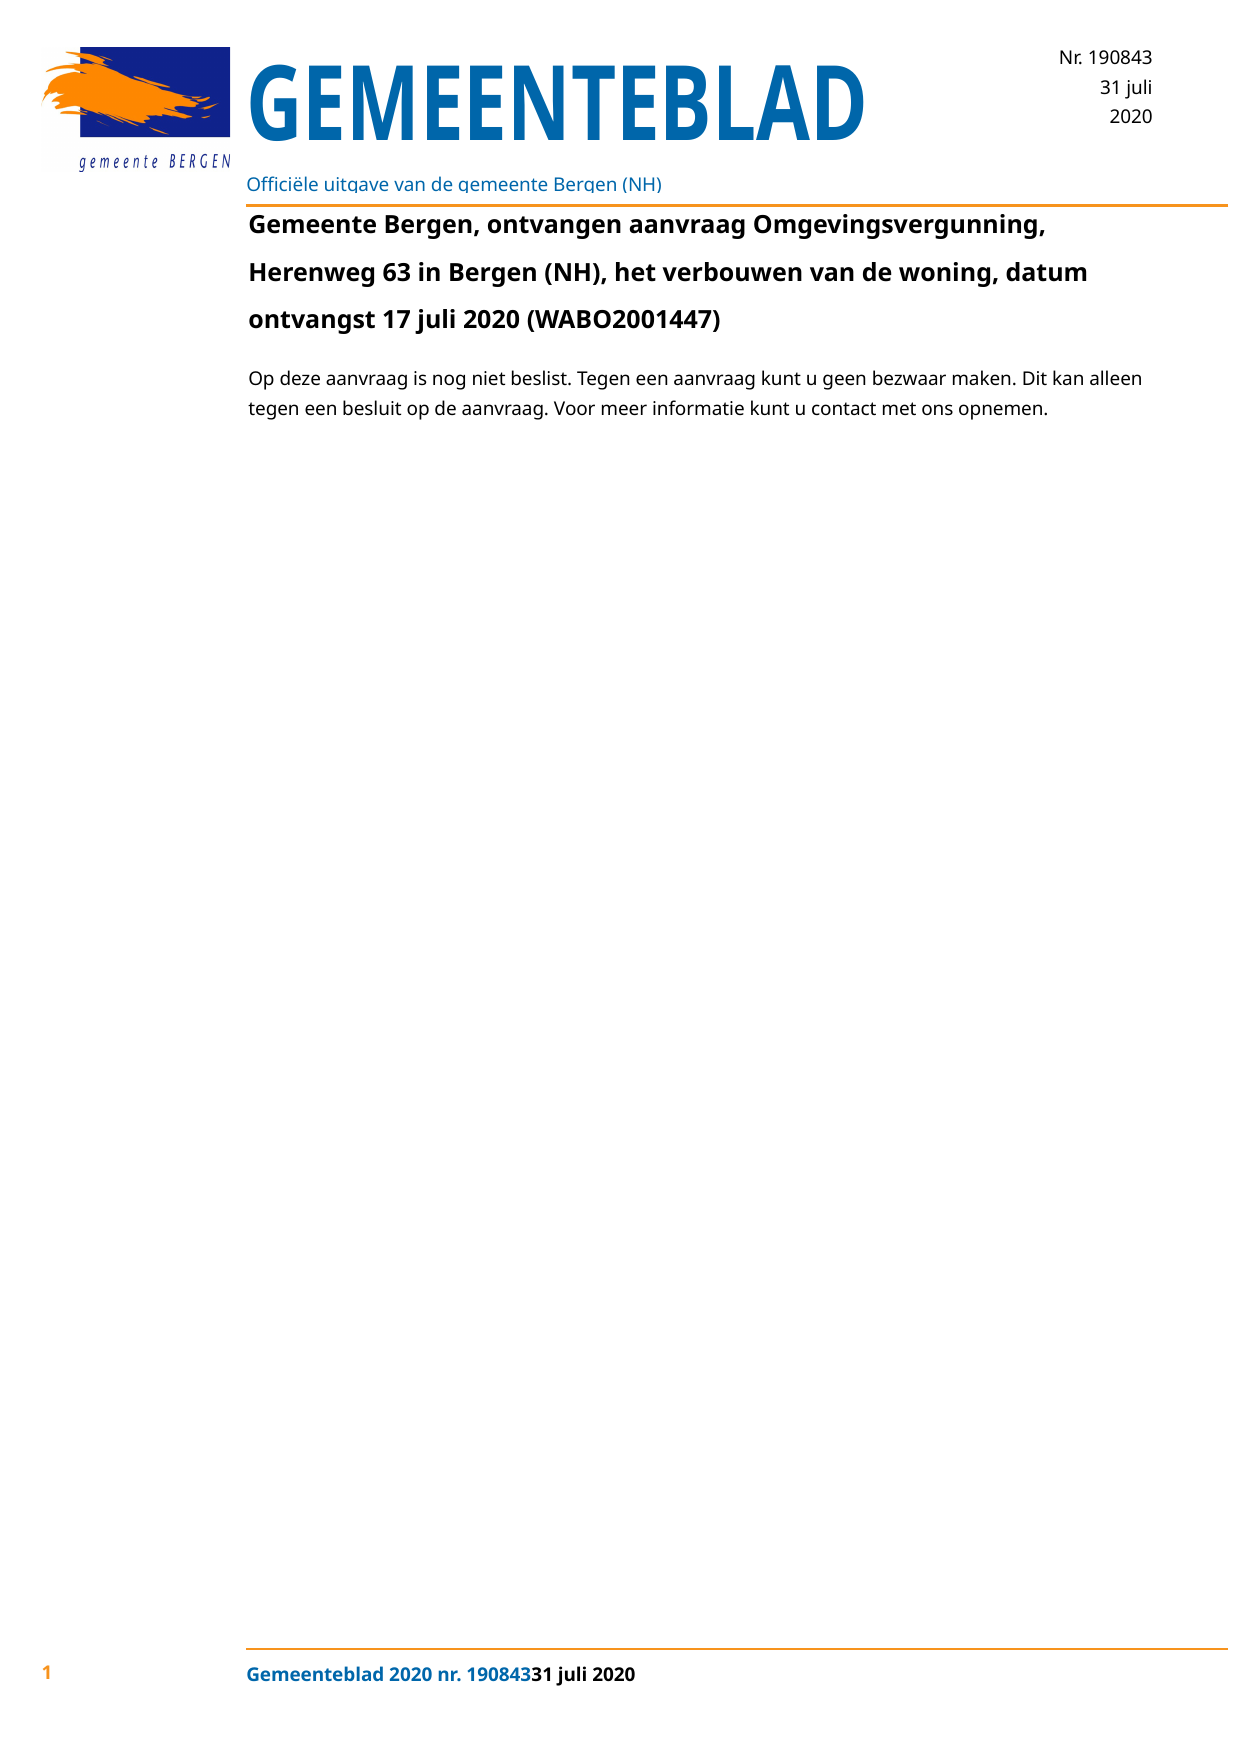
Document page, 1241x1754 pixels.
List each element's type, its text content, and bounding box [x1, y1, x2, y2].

text Op deze aanvraag is nog niet beslist. Tegen een aanvraag kunt u geen bezwaar maken. Dit kan alleen tegen een besluit op de aanvraag. Voor meer informatie kunt u contact met ons opnemen. [248, 366, 1152, 421]
picture [41, 47, 231, 172]
text Gemeente Bergen, ontvangen aanvraag Omgevingsvergunning, Herenweg 63 in Bergen (NH), het verbouwen van de woning, datum ontvangst 17 juli 2020 (WABO2001447) [248, 207, 1152, 336]
